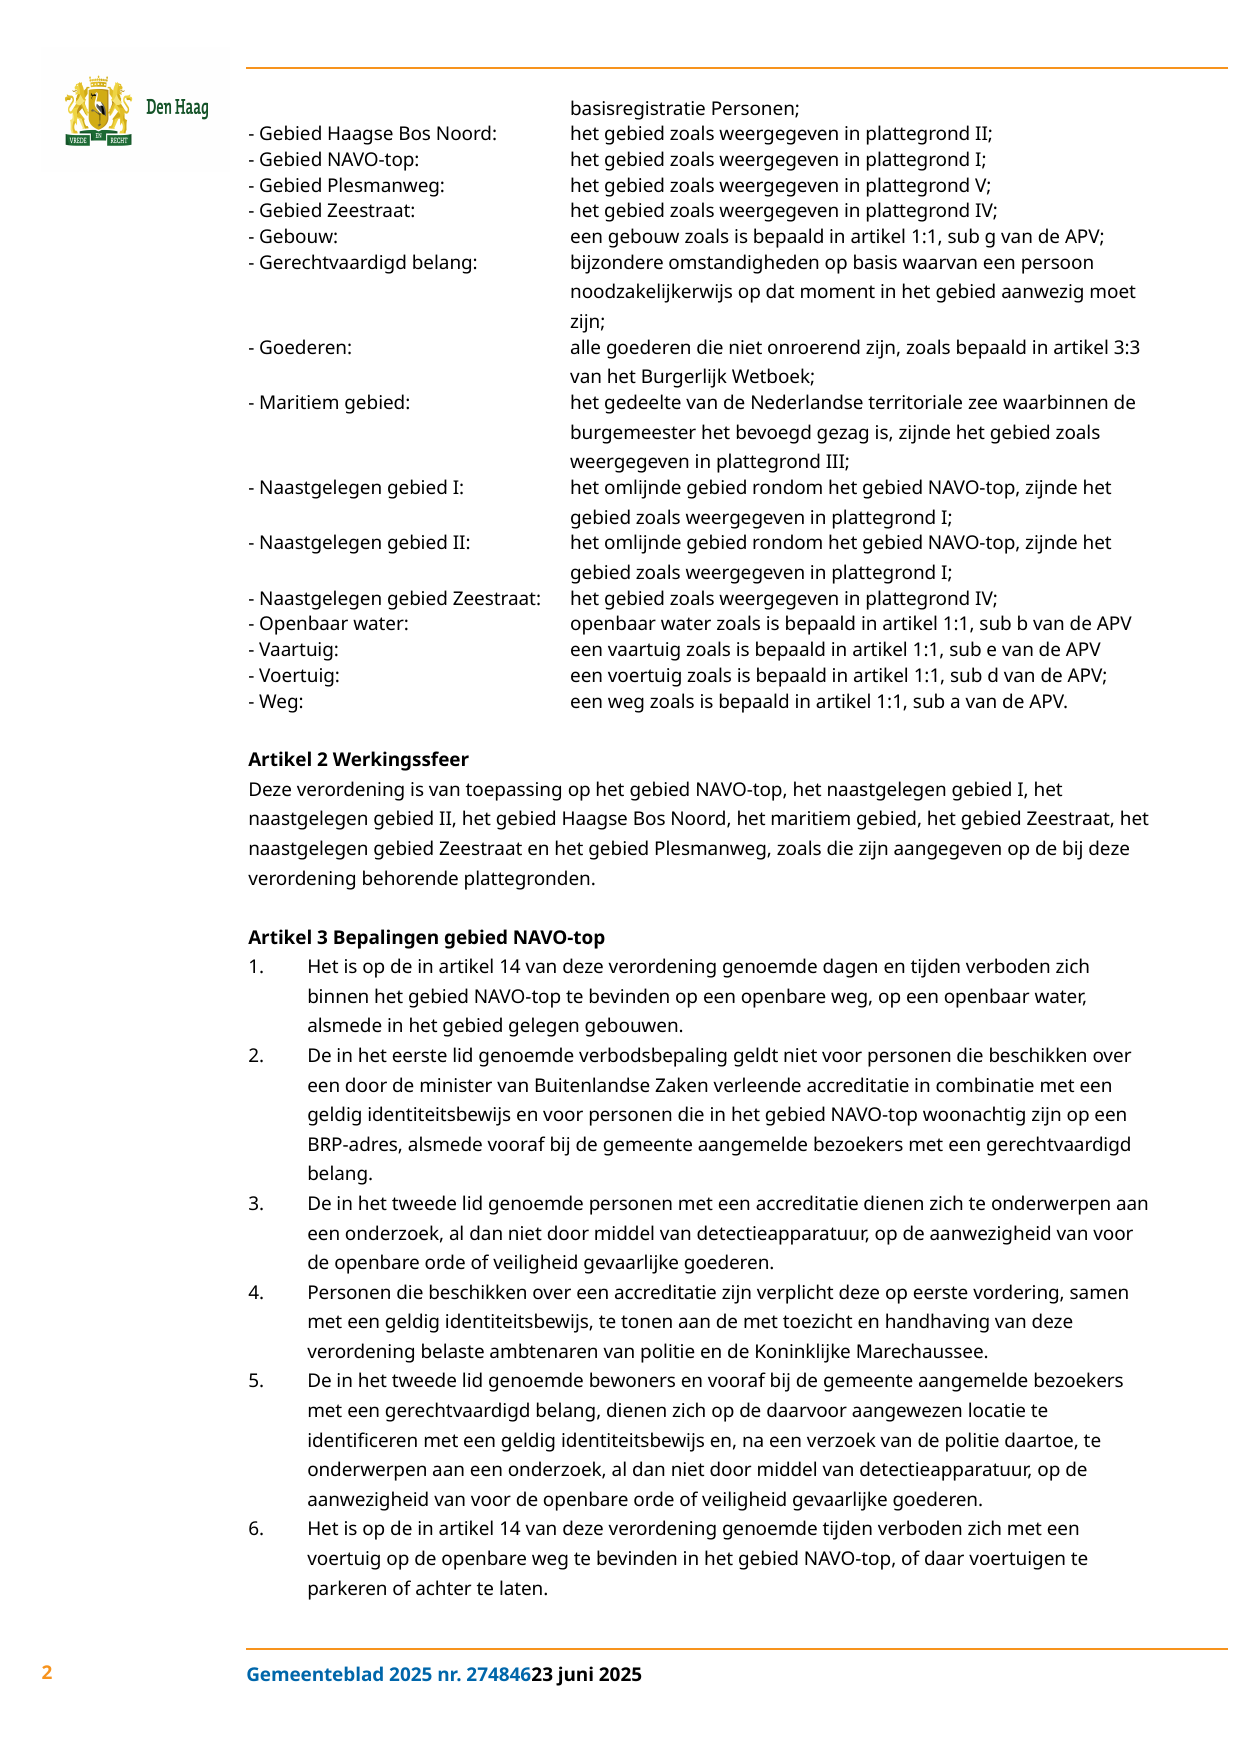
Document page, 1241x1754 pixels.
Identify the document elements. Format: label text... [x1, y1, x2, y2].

table_cell bijzondere omstandigheden op basis waarvan een persoon noodzakelijkerwijs op dat moment in het gebied aanwezig moet zijn; [570, 249, 1152, 334]
table_cell - Goederen: [248, 334, 570, 389]
table_cell - Gebied Plesmanweg: [248, 172, 570, 198]
table_cell - Gebied Haagse Bos Noord: [248, 121, 570, 146]
table_cell het gebied zoals weergegeven in plattegrond IV; [570, 198, 1152, 223]
table_cell een gebouw zoals is bepaald in artikel 1:1, sub g van de APV; [570, 224, 1152, 249]
table_cell het gedeelte van de Nederlandse territoriale zee waarbinnen de burgemeester het bevoegd gezag is, zijnde het gebied zoals weergegeven in plattegrond III; [570, 389, 1152, 474]
table_cell [248, 95, 570, 121]
table_cell - Gerechtvaardigd belang: [248, 249, 570, 334]
picture [41, 47, 231, 172]
table_cell - Openbaar water: [248, 611, 570, 636]
text Artikel 3 Bepalingen gebied NAVO-top [248, 924, 1152, 949]
table_cell alle goederen die niet onroerend zijn, zoals bepaald in artikel 3:3 van het Burgerlijk Wetboek; [570, 334, 1152, 389]
table_cell het omlijnde gebied rondom het gebied NAVO-top, zijnde het gebied zoals weergegeven in plattegrond I; [570, 474, 1152, 529]
table_cell - Naastgelegen gebied II: [248, 530, 570, 585]
list Het is op de in artikel 14 van deze verordening genoemde dagen en tijden verboden zich binnen het gebied NAVO-top te bevinden op een openbare weg, op een openbaar water, alsmede in het gebied gelegen gebouwen. [248, 953, 1152, 1038]
table_cell openbaar water zoals is bepaald in artikel 1:1, sub b van de APV [570, 611, 1152, 636]
list De in het eerste lid genoemde verbodsbepaling geldt niet voor personen die beschikken over een door de minister van Buitenlandse Zaken verleende accreditatie in combinatie met een geldig identiteitsbewijs en voor personen die in het gebied NAVO-top woonachtig zijn op een BRP-adres, alsmede vooraf bij de gemeente aangemelde bezoekers met een gerechtvaardigd belang. [248, 1042, 1152, 1186]
table_cell - Naastgelegen gebied Zeestraat: [248, 585, 570, 611]
table_cell - Vaartuig: [248, 636, 570, 662]
table_cell - Weg: [248, 688, 570, 713]
table_cell het omlijnde gebied rondom het gebied NAVO-top, zijnde het gebied zoals weergegeven in plattegrond I; [570, 530, 1152, 585]
text Deze verordening is van toepassing op het gebied NAVO-top, het naastgelegen gebied I, het naastgelegen gebied II, het gebied Haagse Bos Noord, het maritiem gebied, het gebied Zeestraat, het naastgelegen gebied Zeestraat en het gebied Plesmanweg, zoals die zijn aangegeven op de bij deze verordening behorende plattegronden. [248, 776, 1152, 890]
list De in het tweede lid genoemde bewoners en vooraf bij de gemeente aangemelde bezoekers met een gerechtvaardigd belang, dienen zich op de daarvoor aangewezen locatie te identificeren met een geldig identiteitsbewijs en, na een verzoek van de politie daartoe, te onderwerpen aan een onderzoek, al dan niet door middel van detectieapparatuur, op de aanwezigheid van voor de openbare orde of veiligheid gevaarlijke goederen. [248, 1368, 1152, 1512]
table_cell een vaartuig zoals is bepaald in artikel 1:1, sub e van de APV [570, 636, 1152, 662]
table_cell - Voertuig: [248, 662, 570, 688]
table_cell - Maritiem gebied: [248, 389, 570, 474]
list De in het tweede lid genoemde personen met een accreditatie dienen zich te onderwerpen aan een onderzoek, al dan niet door middel van detectieapparatuur, op de aanwezigheid van voor de openbare orde of veiligheid gevaarlijke goederen. [248, 1190, 1152, 1275]
table_cell een weg zoals is bepaald in artikel 1:1, sub a van de APV. [570, 688, 1152, 713]
table_cell het gebied zoals weergegeven in plattegrond I; [570, 146, 1152, 172]
table_cell het gebied zoals weergegeven in plattegrond IV; [570, 585, 1152, 611]
table_cell het gebied zoals weergegeven in plattegrond II; [570, 121, 1152, 146]
list Het is op de in artikel 14 van deze verordening genoemde tijden verboden zich met een voertuig op de openbare weg te bevinden in het gebied NAVO-top, of daar voertuigen te parkeren of achter te laten. [248, 1516, 1152, 1600]
table_cell - Naastgelegen gebied I: [248, 474, 570, 529]
table_cell het gebied zoals weergegeven in plattegrond V; [570, 172, 1152, 198]
table_cell een voertuig zoals is bepaald in artikel 1:1, sub d van de APV; [570, 662, 1152, 688]
table_cell - Gebied NAVO-top: [248, 146, 570, 172]
table_cell - Gebied Zeestraat: [248, 198, 570, 223]
table_cell - Gebouw: [248, 224, 570, 249]
table_cell basisregistratie Personen; [570, 95, 1152, 121]
text Artikel 2 Werkingssfeer [248, 746, 1152, 772]
list Personen die beschikken over een accreditatie zijn verplicht deze op eerste vordering, samen met een geldig identiteitsbewijs, te tonen aan de met toezicht en handhaving van deze verordening belaste ambtenaren van politie en de Koninklijke Marechaussee. [248, 1279, 1152, 1364]
